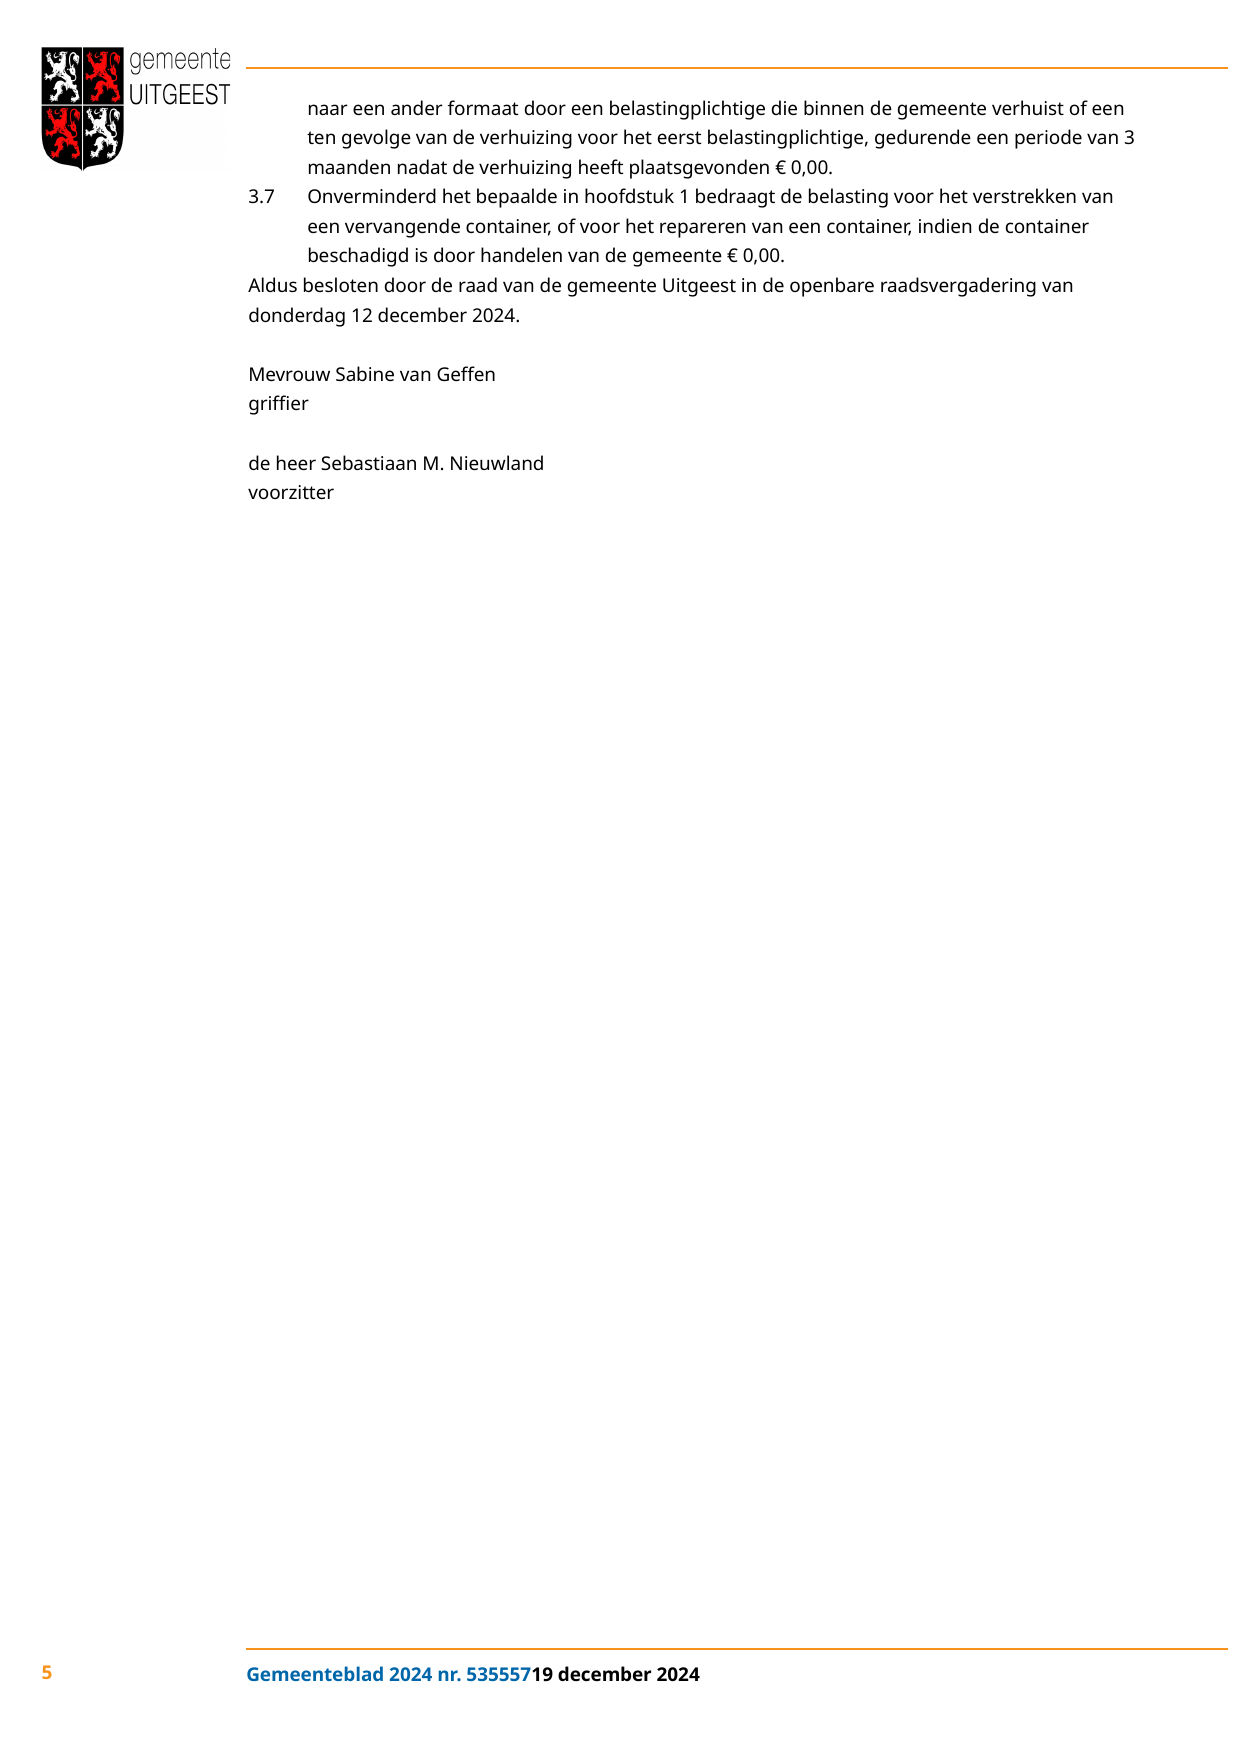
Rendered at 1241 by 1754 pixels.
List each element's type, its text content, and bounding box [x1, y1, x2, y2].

text voorzitter [248, 479, 1152, 505]
picture [41, 47, 231, 172]
text Aldus besloten door de raad van de gemeente Uitgeest in de openbare raadsvergadering van donderdag 12 december 2024. [248, 272, 1152, 328]
text Mevrouw Sabine van Geffen [248, 361, 1152, 387]
text de heer Sebastiaan M. Nieuwland [248, 450, 1152, 476]
list naar een ander formaat door een belastingplichtige die binnen de gemeente verhuist of een ten gevolge van de verhuizing voor het eerst belastingplichtige, gedurende een periode van 3 maanden nadat de verhuizing heeft plaatsgevonden € 0,00. [248, 95, 1152, 180]
text griffier [248, 391, 1152, 416]
list Onverminderd het bepaalde in hoofdstuk 1 bedraagt de belasting voor het verstrekken van een vervangende container, of voor het repareren van een container, indien de container beschadigd is door handelen van de gemeente € 0,00. [248, 183, 1152, 268]
